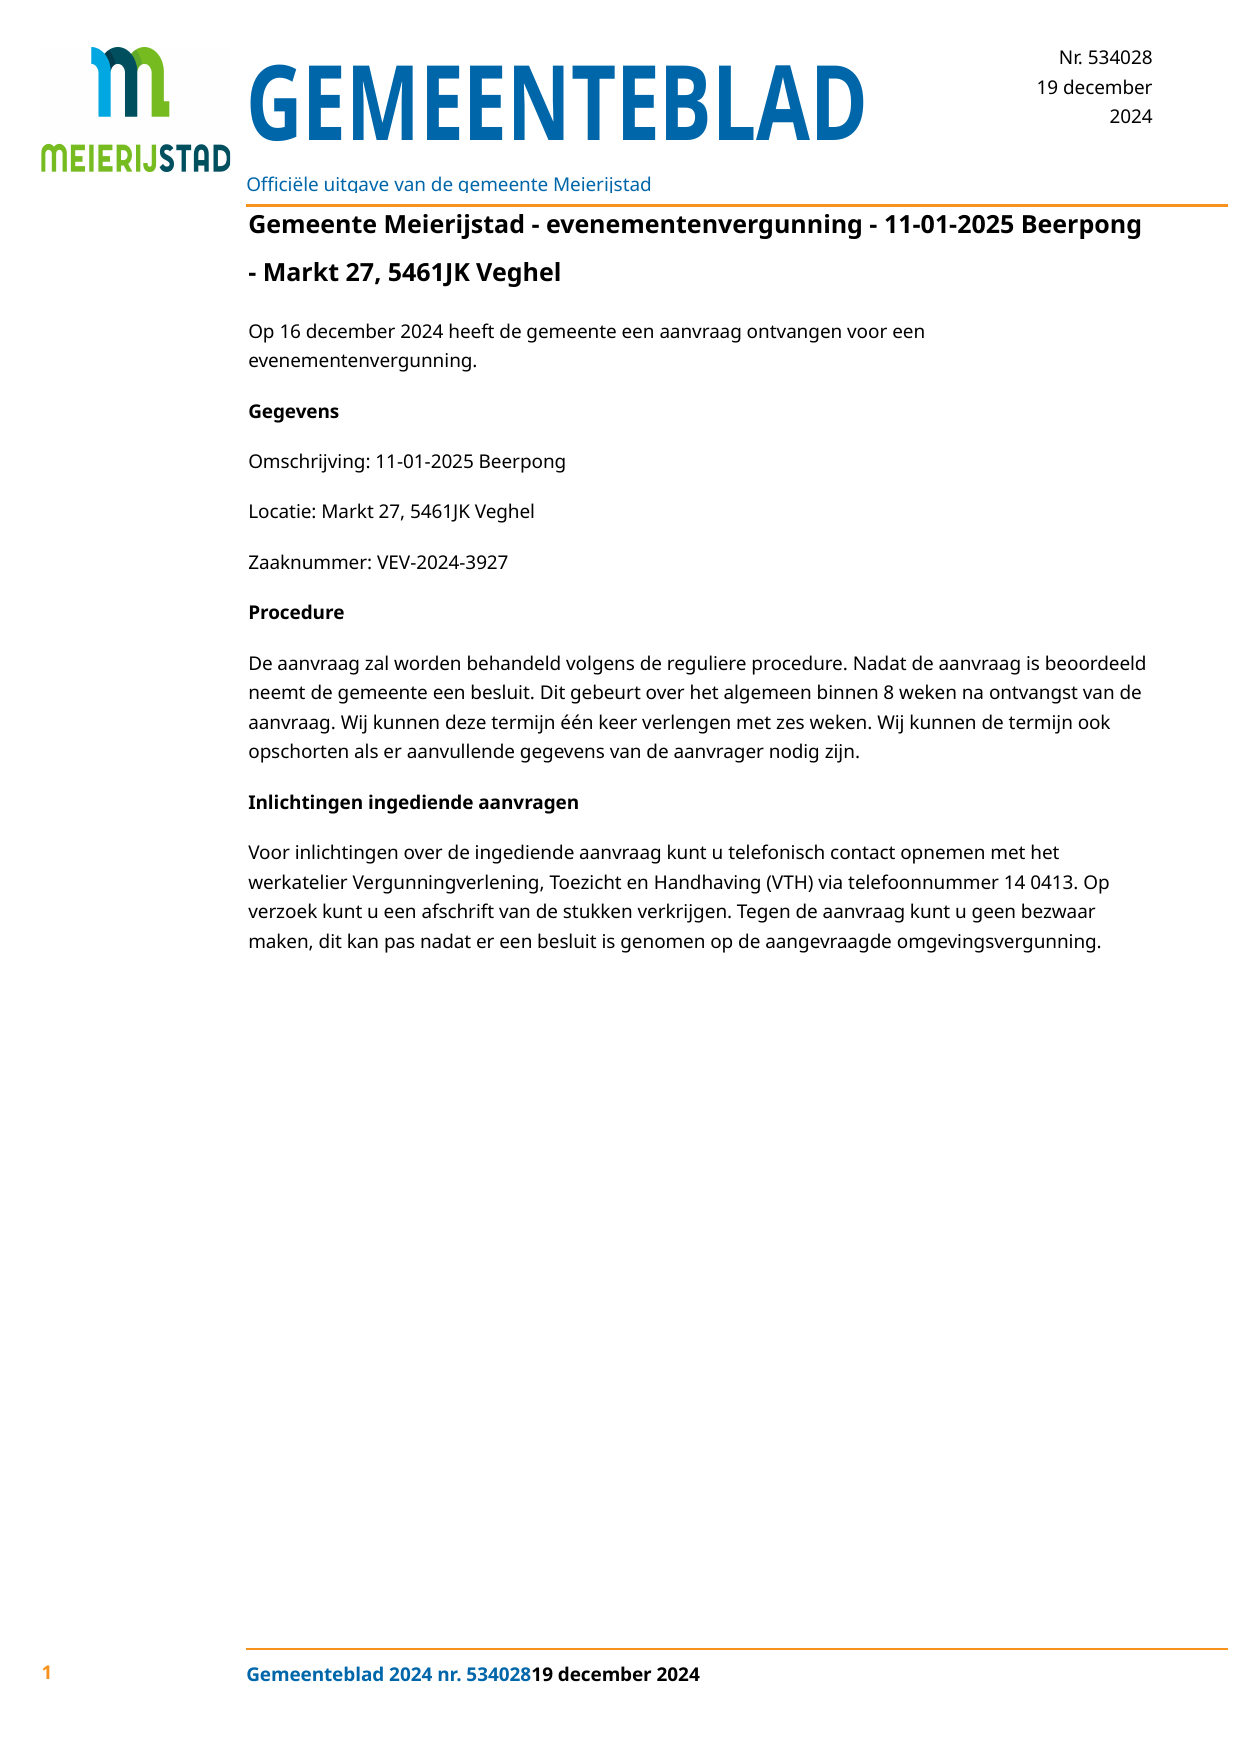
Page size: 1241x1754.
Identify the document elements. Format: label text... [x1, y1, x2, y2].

text Omschrijving: 11-01-2025 Beerpong [248, 448, 1152, 474]
picture [41, 47, 231, 172]
text De aanvraag zal worden behandeld volgens de reguliere procedure. Nadat de aanvraag is beoordeeld neemt de gemeente een besluit. Dit gebeurt over het algemeen binnen 8 weken na ontvangst van de aanvraag. Wij kunnen deze termijn één keer verlengen met zes weken. Wij kunnen de termijn ook opschorten als er aanvullende gegevens van de aanvrager nodig zijn. [248, 650, 1152, 764]
text Gemeente Meierijstad - evenementenvergunning - 11-01-2025 Beerpong - Markt 27, 5461JK Veghel [248, 207, 1152, 288]
text Inlichtingen ingediende aanvragen [248, 789, 1152, 815]
text Op 16 december 2024 heeft de gemeente een aanvraag ontvangen voor een evenementenvergunning. [248, 318, 1152, 373]
text Procedure [248, 599, 1152, 625]
text Voor inlichtingen over de ingediende aanvraag kunt u telefonisch contact opnemen met het werkatelier Vergunningverlening, Toezicht en Handhaving (VTH) via telefoonnummer 14 0413. Op verzoek kunt u een afschrift van de stukken verkrijgen. Tegen de aanvraag kunt u geen bezwaar maken, dit kan pas nadat er een besluit is genomen op de aangevraagde omgevingsvergunning. [248, 839, 1152, 954]
text Zaaknummer: VEV-2024-3927 [248, 549, 1152, 575]
text Locatie: Markt 27, 5461JK Veghel [248, 499, 1152, 524]
text Gegevens [248, 398, 1152, 424]
